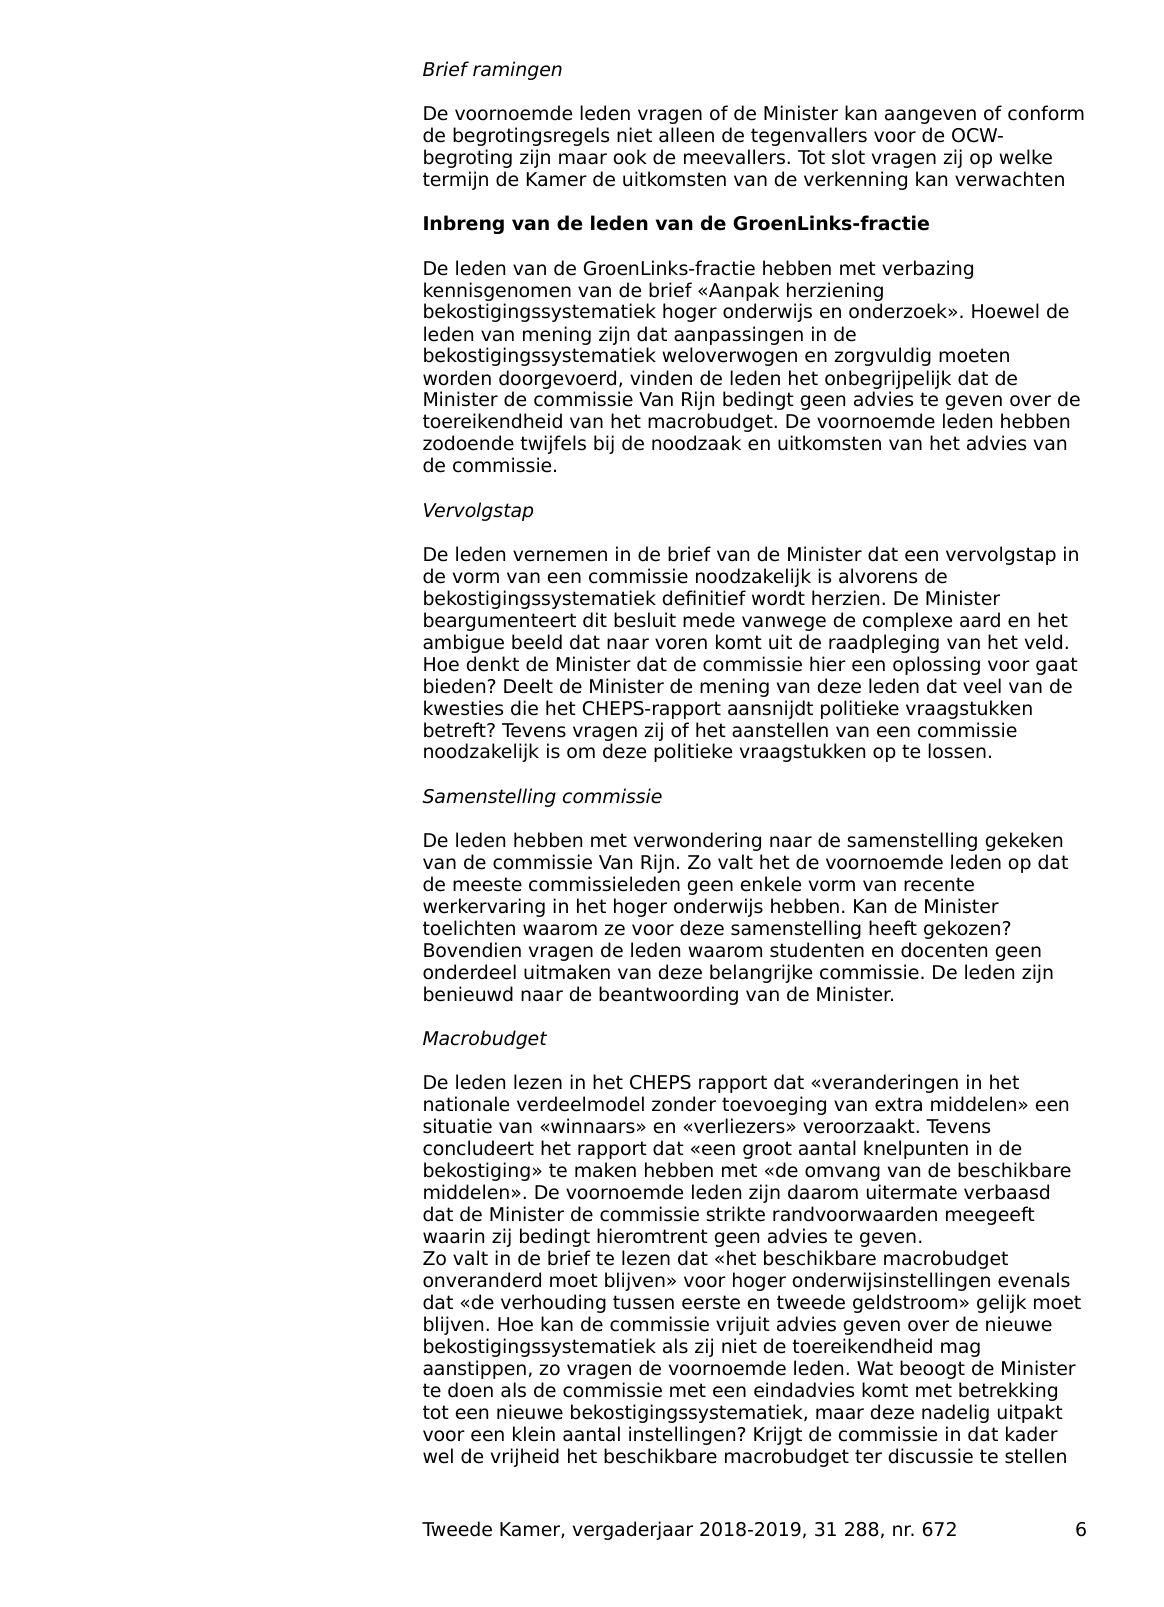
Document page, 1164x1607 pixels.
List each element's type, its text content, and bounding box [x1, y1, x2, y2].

subtitle Brief ramingen [422, 59, 1087, 81]
text De voornoemde leden vragen of de Minister kan aangeven of conform de begrotingsregels niet alleen de tegenvallers voor de OCW-begroting zijn maar ook de meevallers. Tot slot vragen zij op welke termijn de Kamer de uitkomsten van de verkenning kan verwachten [422, 103, 1087, 191]
subtitle Vervolgstap [422, 499, 1087, 521]
subtitle Macrobudget [422, 1028, 1087, 1050]
text De leden vernemen in de brief van de Minister dat een vervolgstap in de vorm van een commissie noodzakelijk is alvorens de bekostigingssystematiek definitief wordt herzien. De Minister beargumenteert dit besluit mede vanwege de complexe aard en het ambigue beeld dat naar voren komt uit de raadpleging van het veld. Hoe denkt de Minister dat de commissie hier een oplossing voor gaat bieden? Deelt de Minister de mening van deze leden dat veel van de kwesties die het CHEPS-rapport aansnijdt politieke vraagstukken betreft? Tevens vragen zij of het aanstellen van een commissie noodzakelijk is om deze politieke vraagstukken op te lossen. [422, 544, 1087, 763]
text De leden hebben met verwondering naar de samenstelling gekeken van de commissie Van Rijn. Zo valt het de voornoemde leden op dat de meeste commissieleden geen enkele vorm van recente werkervaring in het hoger onderwijs hebben. Kan de Minister toelichten waarom ze voor deze samenstelling heeft gekozen? Bovendien vragen de leden waarom studenten en docenten geen onderdeel uitmaken van deze belangrijke commissie. De leden zijn benieuwd naar de beantwoording van de Minister. [422, 830, 1087, 1006]
subtitle Samenstelling commissie [422, 786, 1087, 808]
text De leden lezen in het CHEPS rapport dat «veranderingen in het nationale verdeelmodel zonder toevoeging van extra middelen» een situatie van «winnaars» en «verliezers» veroorzaakt. Tevens concludeert het rapport dat «een groot aantal knelpunten in de bekostiging» te maken hebben met «de omvang van de beschikbare middelen». De voornoemde leden zijn daarom uitermate verbaasd dat de Minister de commissie strikte randvoorwaarden meegeeft waarin zij bedingt hieromtrent geen advies te geven. [422, 1072, 1087, 1248]
text Zo valt in de brief te lezen dat «het beschikbare macrobudget onveranderd moet blijven» voor hoger onderwijsinstellingen evenals dat «de verhouding tussen eerste en tweede geldstroom» gelijk moet blijven. Hoe kan de commissie vrijuit advies geven over de nieuwe bekostigingssystematiek als zij niet de toereikendheid mag aanstippen, zo vragen de voornoemde leden. Wat beoogt de Minister te doen als de commissie met een eindadvies komt met betrekking tot een nieuwe bekostigingssystematiek, maar deze nadelig uitpakt voor een klein aantal instellingen? Krijgt de commissie in dat kader wel de vrijheid het beschikbare macrobudget ter discussie te stellen [422, 1248, 1087, 1468]
subtitle Inbreng van de leden van de GroenLinks-fractie [422, 213, 1087, 235]
text De leden van de GroenLinks-fractie hebben met verbazing kennisgenomen van de brief «Aanpak herziening bekostigingssystematiek hoger onderwijs en onderzoek». Hoewel de leden van mening zijn dat aanpassingen in de bekostigingssystematiek weloverwogen en zorgvuldig moeten worden doorgevoerd, vinden de leden het onbegrijpelijk dat de Minister de commissie Van Rijn bedingt geen advies te geven over de toereikendheid van het macrobudget. De voornoemde leden hebben zodoende twijfels bij de noodzaak en uitkomsten van het advies van de commissie. [422, 257, 1087, 477]
